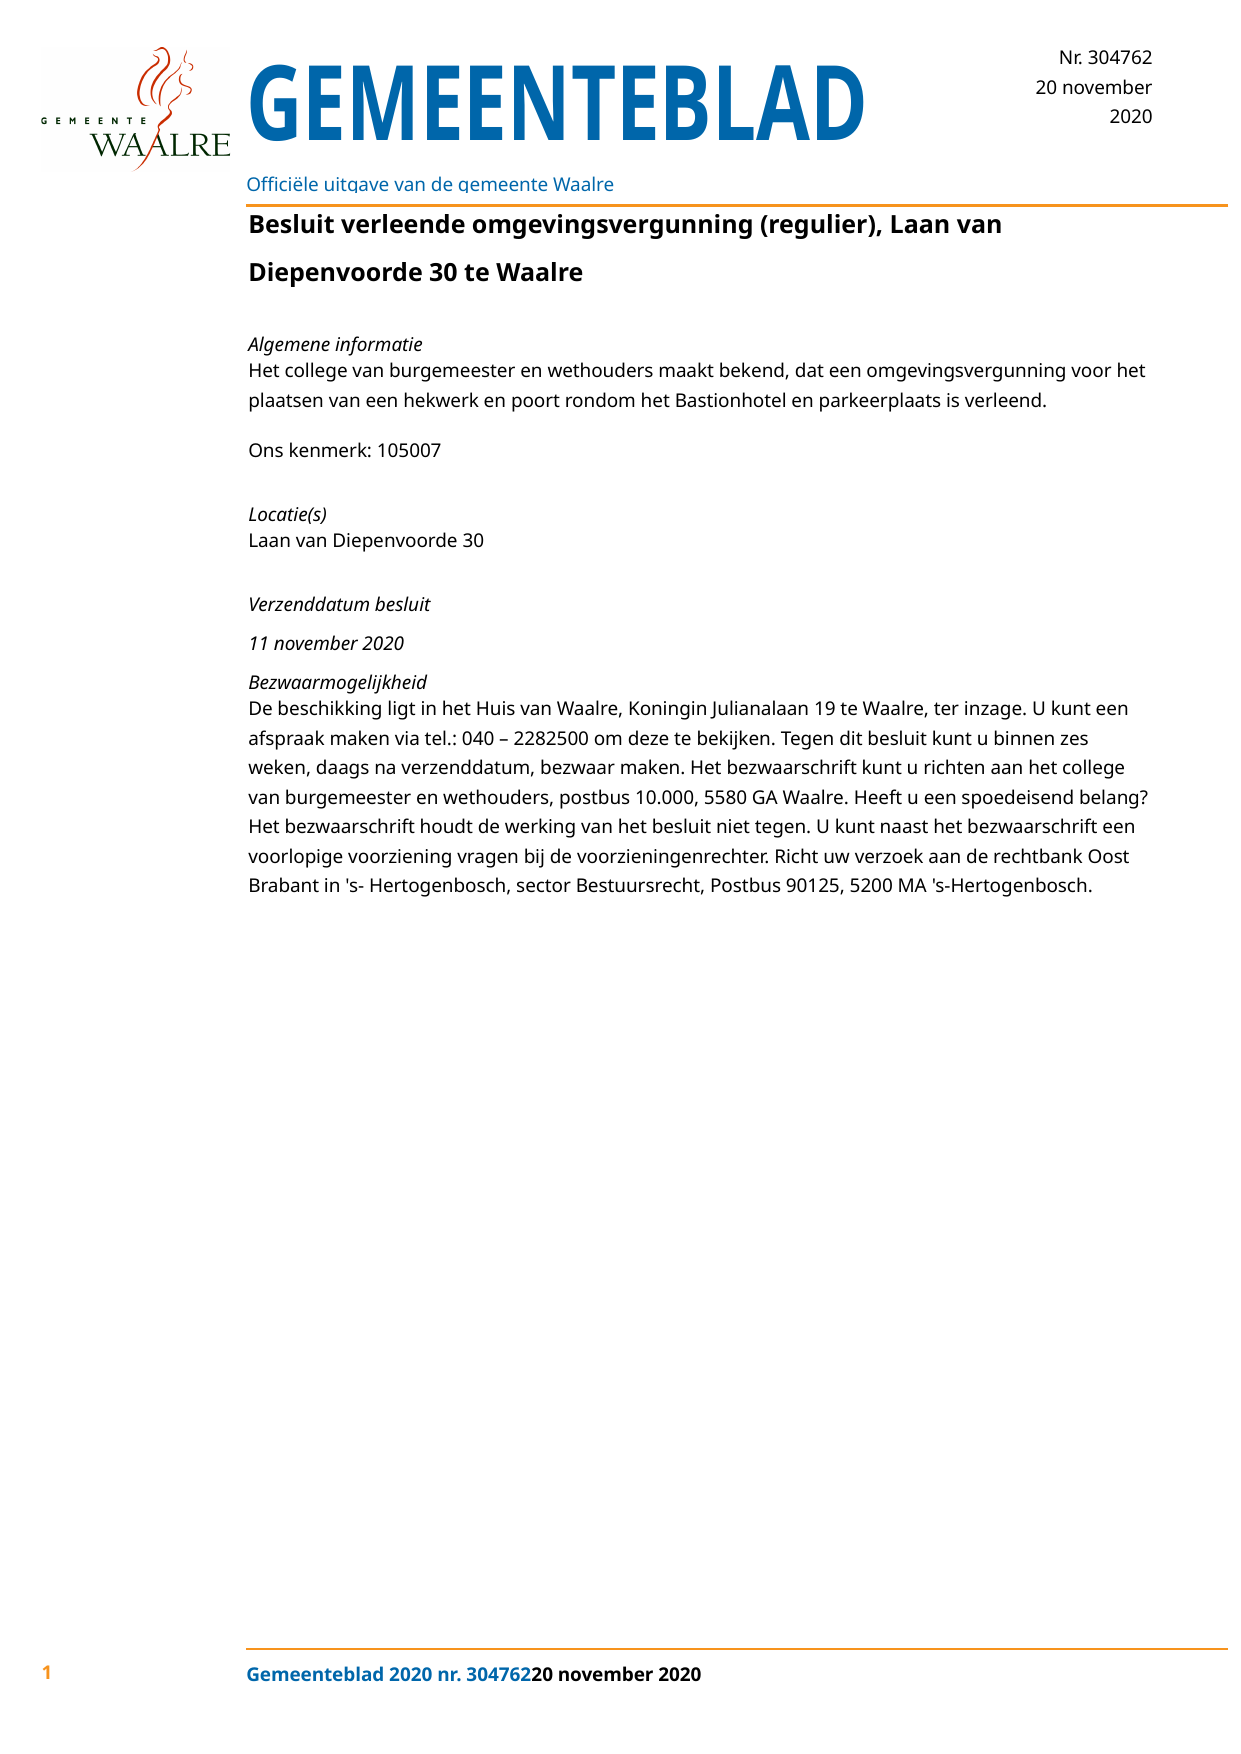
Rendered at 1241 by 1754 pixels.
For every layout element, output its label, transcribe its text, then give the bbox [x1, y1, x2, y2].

text Verzenddatum besluit [248, 591, 1152, 617]
text 11 november 2020 [248, 630, 1152, 656]
text Locatie(s) [248, 501, 1152, 527]
text Laan van Diepenvoorde 30 [248, 527, 1152, 553]
text Algemene informatie [248, 331, 1152, 357]
text De beschikking ligt in het Huis van Waalre, Koningin Julianalaan 19 te Waalre, ter inzage. U kunt een afspraak maken via tel.: 040 – 2282500 om deze te bekijken. Tegen dit besluit kunt u binnen zes weken, daags na verzenddatum, bezwaar maken. Het bezwaarschrift kunt u richten aan het college van burgemeester en wethouders, postbus 10.000, 5580 GA Waalre. Heeft u een spoedeisend belang? Het bezwaarschrift houdt de werking van het besluit niet tegen. U kunt naast het bezwaarschrift een voorlopige voorziening vragen bij de voorzieningenrechter. Richt uw verzoek aan de rechtbank Oost Brabant in 's- Hertogenbosch, sector Bestuursrecht, Postbus 90125, 5200 MA 's-Hertogenbosch. [248, 695, 1152, 898]
text Ons kenmerk: 105007 [248, 437, 1152, 463]
text Het college van burgemeester en wethouders maakt bekend, dat een omgevingsvergunning voor het plaatsen van een hekwerk en poort rondom het Bastionhotel en parkeerplaats is verleend. [248, 357, 1152, 412]
picture [41, 47, 231, 172]
text Bezwaarmogelijkheid [248, 669, 1152, 695]
text Besluit verleende omgevingsvergunning (regulier), Laan van Diepenvoorde 30 te Waalre [248, 207, 1152, 288]
